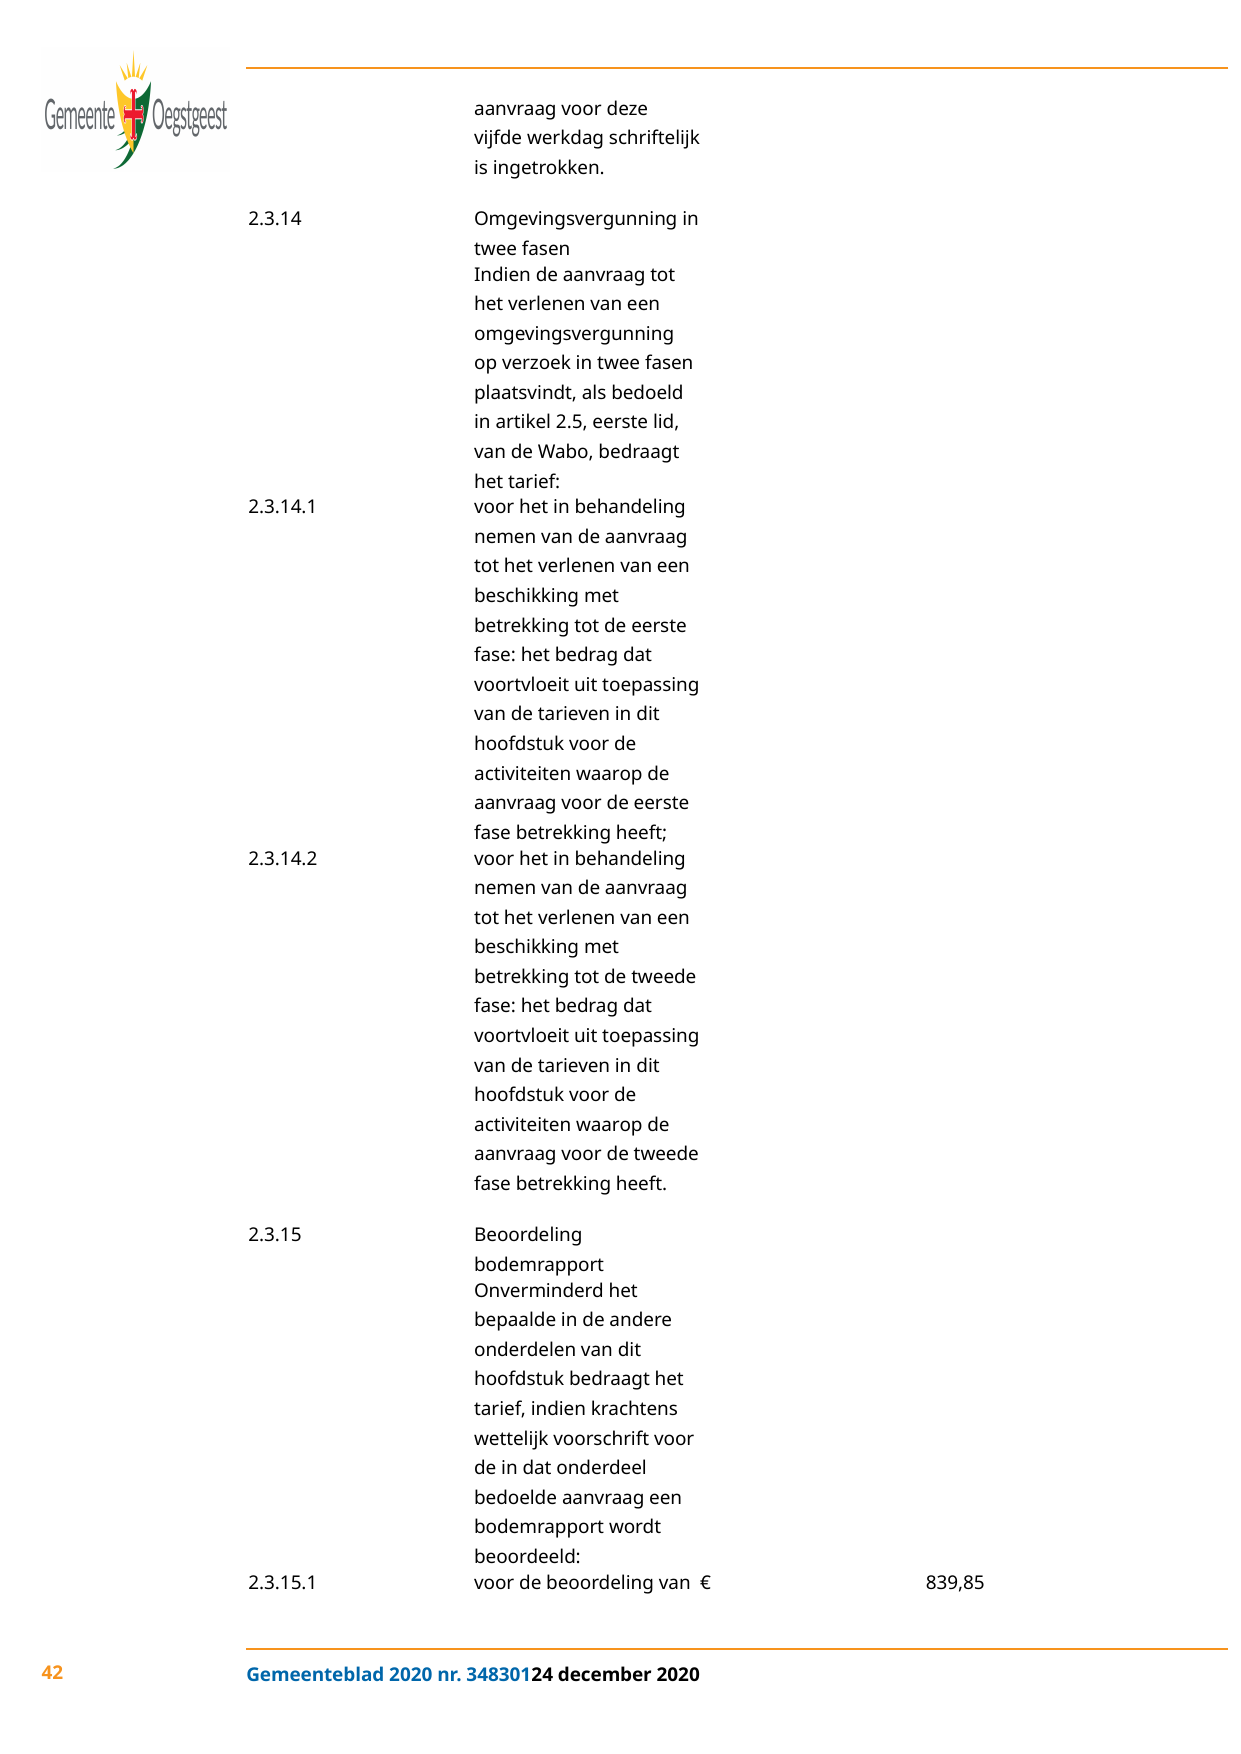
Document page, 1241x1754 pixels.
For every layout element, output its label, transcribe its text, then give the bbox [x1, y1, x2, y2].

table_cell [926, 1277, 1152, 1569]
table_cell [926, 261, 1152, 493]
table_cell [700, 180, 926, 205]
table_cell € [700, 1569, 926, 1594]
table_cell [700, 1196, 926, 1222]
table_cell aanvraag voor deze vijfde werkdag schriftelijk is ingetrokken. [474, 95, 700, 180]
table_cell 2.3.15.1 [248, 1569, 474, 1594]
table_cell [700, 95, 926, 180]
table_cell [474, 180, 700, 205]
table_cell [926, 95, 1152, 180]
table_cell [248, 95, 474, 180]
table_cell [248, 1196, 474, 1222]
table_cell voor het in behandeling nemen van de aanvraag tot het verlenen van een beschikking met betrekking tot de eerste fase: het bedrag dat voortvloeit uit toepassing van de tarieven in dit hoofdstuk voor de activiteiten waarop de aanvraag voor de eerste fase betrekking heeft; [474, 494, 700, 845]
table_cell [700, 261, 926, 493]
table_cell [700, 494, 926, 845]
table_cell [926, 845, 1152, 1196]
table_cell voor het in behandeling nemen van de aanvraag tot het verlenen van een beschikking met betrekking tot de tweede fase: het bedrag dat voortvloeit uit toepassing van de tarieven in dit hoofdstuk voor de activiteiten waarop de aanvraag voor de tweede fase betrekking heeft. [474, 845, 700, 1196]
table_cell [474, 1196, 700, 1222]
table_cell [926, 1196, 1152, 1222]
table_cell [926, 494, 1152, 845]
table_cell Indien de aanvraag tot het verlenen van een omgevingsvergunning op verzoek in twee fasen plaatsvindt, als bedoeld in artikel 2.5, eerste lid, van de Wabo, bedraagt het tarief: [474, 261, 700, 493]
table_cell [700, 1277, 926, 1569]
table_cell [700, 205, 926, 261]
table_cell [700, 845, 926, 1196]
table_cell Omgevingsvergunning in twee fasen [474, 205, 700, 261]
picture [41, 47, 231, 172]
table_cell [926, 205, 1152, 261]
table_cell 2.3.14.2 [248, 845, 474, 1196]
table_cell 2.3.15 [248, 1222, 474, 1277]
table_cell [700, 1222, 926, 1277]
table_cell 839,85 [926, 1569, 1152, 1594]
table_cell [926, 1222, 1152, 1277]
table_cell [248, 1277, 474, 1569]
table_cell [248, 261, 474, 493]
table_cell voor de beoordeling van [474, 1569, 700, 1594]
table_cell [926, 180, 1152, 205]
table_cell Onverminderd het bepaalde in de andere onderdelen van dit hoofdstuk bedraagt het tarief, indien krachtens wettelijk voorschrift voor de in dat onderdeel bedoelde aanvraag een bodemrapport wordt beoordeeld: [474, 1277, 700, 1569]
table_cell Beoordeling bodemrapport [474, 1222, 700, 1277]
table_cell 2.3.14 [248, 205, 474, 261]
table_cell 2.3.14.1 [248, 494, 474, 845]
table_cell [248, 180, 474, 205]
